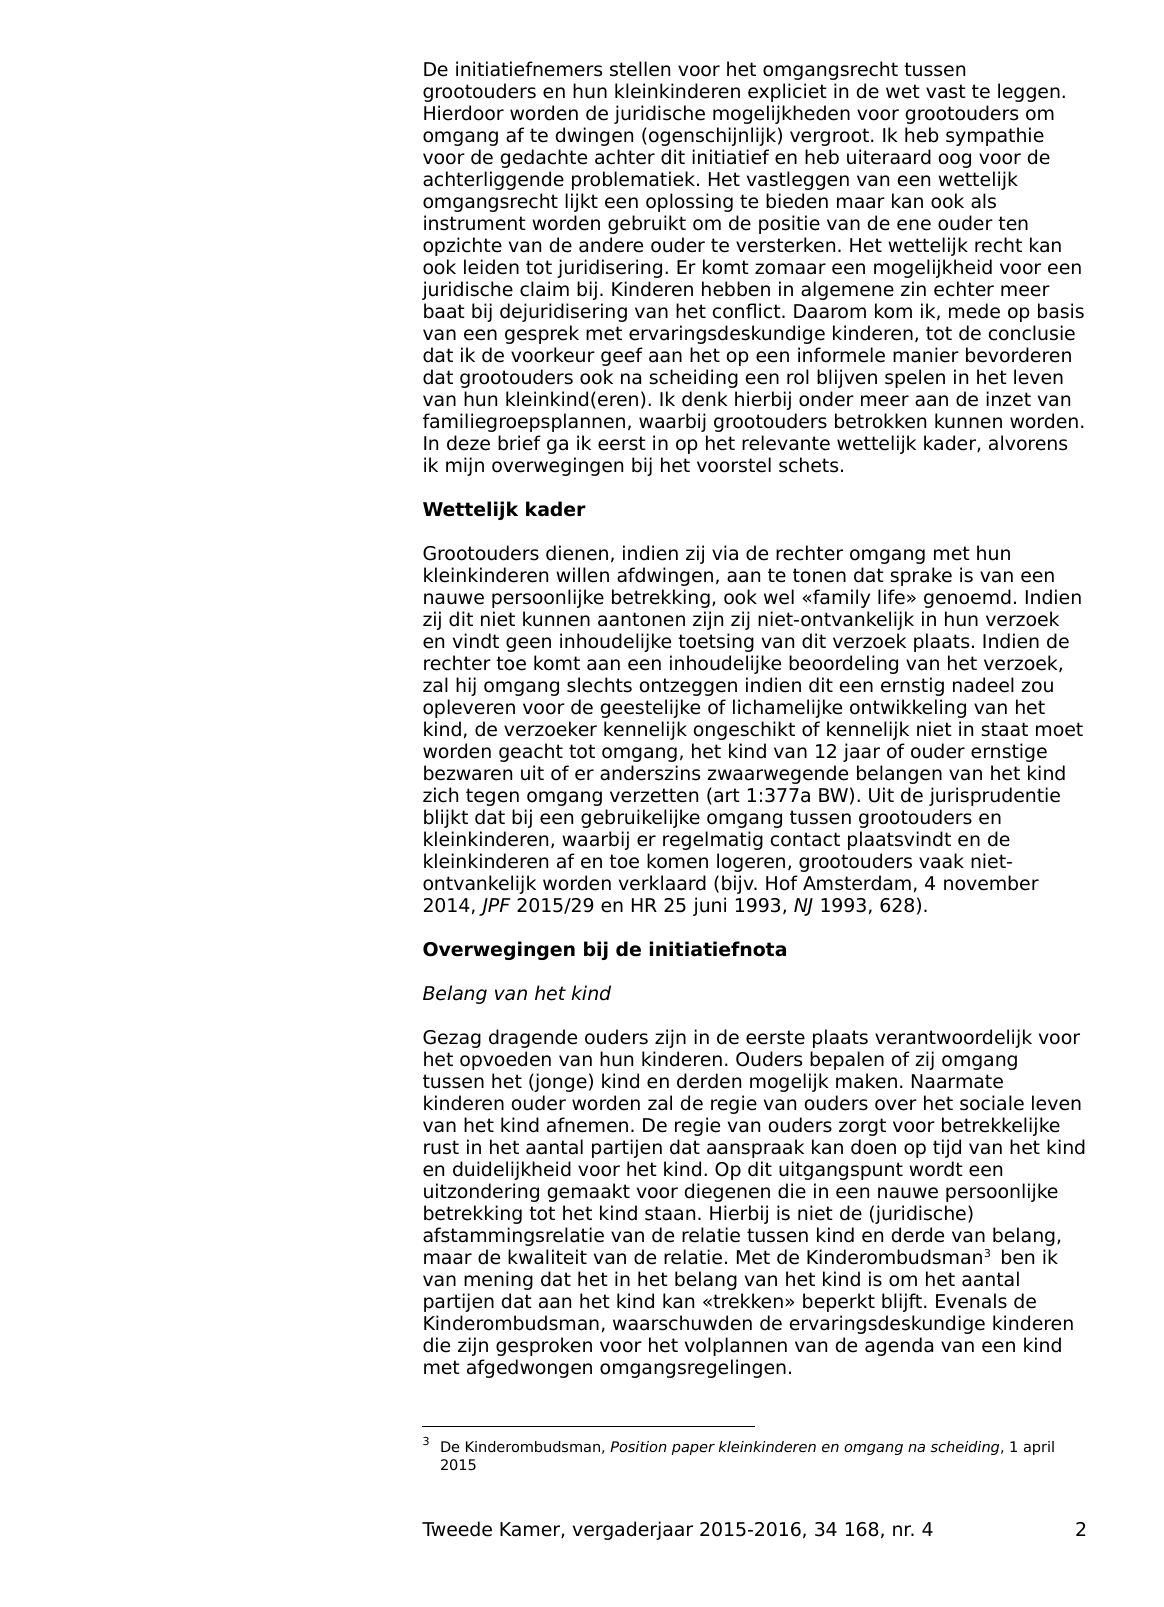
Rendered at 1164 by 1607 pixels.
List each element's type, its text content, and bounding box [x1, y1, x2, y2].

subtitle Wettelijk kader [422, 499, 1087, 521]
text Grootouders dienen, indien zij via de rechter omgang met hun kleinkinderen willen afdwingen, aan te tonen dat sprake is van een nauwe persoonlijke betrekking, ook wel «family life» genoemd. Indien zij dit niet kunnen aantonen zijn zij niet-ontvankelijk in hun verzoek en vindt geen inhoudelijke toetsing van dit verzoek plaats. Indien de rechter toe komt aan een inhoudelijke beoordeling van het verzoek, zal hij omgang slechts ontzeggen indien dit een ernstig nadeel zou opleveren voor de geestelijke of lichamelijke ontwikkeling van het kind, de verzoeker kennelijk ongeschikt of kennelijk niet in staat moet worden geacht tot omgang, het kind van 12 jaar of ouder ernstige bezwaren uit of er anderszins zwaarwegende belangen van het kind zich tegen omgang verzetten (art 1:377a BW). Uit de jurisprudentie blijkt dat bij een gebruikelijke omgang tussen grootouders en kleinkinderen, waarbij er regelmatig contact plaatsvindt en de kleinkinderen af en toe komen logeren, grootouders vaak niet-ontvankelijk worden verklaard (bijv. Hof Amsterdam, 4 november 2014, JPF 2015/29 en HR 25 juni 1993, NJ 1993, 628). [422, 543, 1087, 917]
subtitle Overwegingen bij de initiatiefnota [422, 939, 1087, 961]
text De initiatiefnemers stellen voor het omgangsrecht tussen grootouders en hun kleinkinderen expliciet in de wet vast te leggen. Hierdoor worden de juridische mogelijkheden voor grootouders om omgang af te dwingen (ogenschijnlijk) vergroot. Ik heb sympathie voor de gedachte achter dit initiatief en heb uiteraard oog voor de achterliggende problematiek. Het vastleggen van een wettelijk omgangsrecht lijkt een oplossing te bieden maar kan ook als instrument worden gebruikt om de positie van de ene ouder ten opzichte van de andere ouder te versterken. Het wettelijk recht kan ook leiden tot juridisering. Er komt zomaar een mogelijkheid voor een juridische claim bij. Kinderen hebben in algemene zin echter meer baat bij dejuridisering van het conflict. Daarom kom ik, mede op basis van een gesprek met ervaringsdeskundige kinderen, tot de conclusie dat ik de voorkeur geef aan het op een informele manier bevorderen dat grootouders ook na scheiding een rol blijven spelen in het leven van hun kleinkind(eren). Ik denk hierbij onder meer aan de inzet van familiegroepsplannen, waarbij grootouders betrokken kunnen worden. In deze brief ga ik eerst in op het relevante wettelijk kader, alvorens ik mijn overwegingen bij het voorstel schets. [422, 59, 1087, 477]
text De Kinderombudsman, Position paper kleinkinderen en omgang na scheiding, 1 april 2015 [422, 1435, 1087, 1474]
text Gezag dragende ouders zijn in de eerste plaats verantwoordelijk voor het opvoeden van hun kinderen. Ouders bepalen of zij omgang tussen het (jonge) kind en derden mogelijk maken. Naarmate kinderen ouder worden zal de regie van ouders over het sociale leven van het kind afnemen. De regie van ouders zorgt voor betrekkelijke rust in het aantal partijen dat aanspraak kan doen op tijd van het kind en duidelijkheid voor het kind. Op dit uitgangspunt wordt een uitzondering gemaakt voor diegenen die in een nauwe persoonlijke betrekking tot het kind staan. Hierbij is niet de (juridische) afstammingsrelatie van de relatie tussen kind en derde van belang, maar de kwaliteit van de relatie. Met de Kinderombudsman ben ik van mening dat het in het belang van het kind is om het aantal partijen dat aan het kind kan «trekken» beperkt blijft. Evenals de Kinderombudsman, waarschuwden de ervaringsdeskundige kinderen die zijn gesproken voor het volplannen van de agenda van een kind met afgedwongen omgangsregelingen. [422, 1027, 1087, 1379]
subtitle Belang van het kind [422, 983, 1087, 1005]
